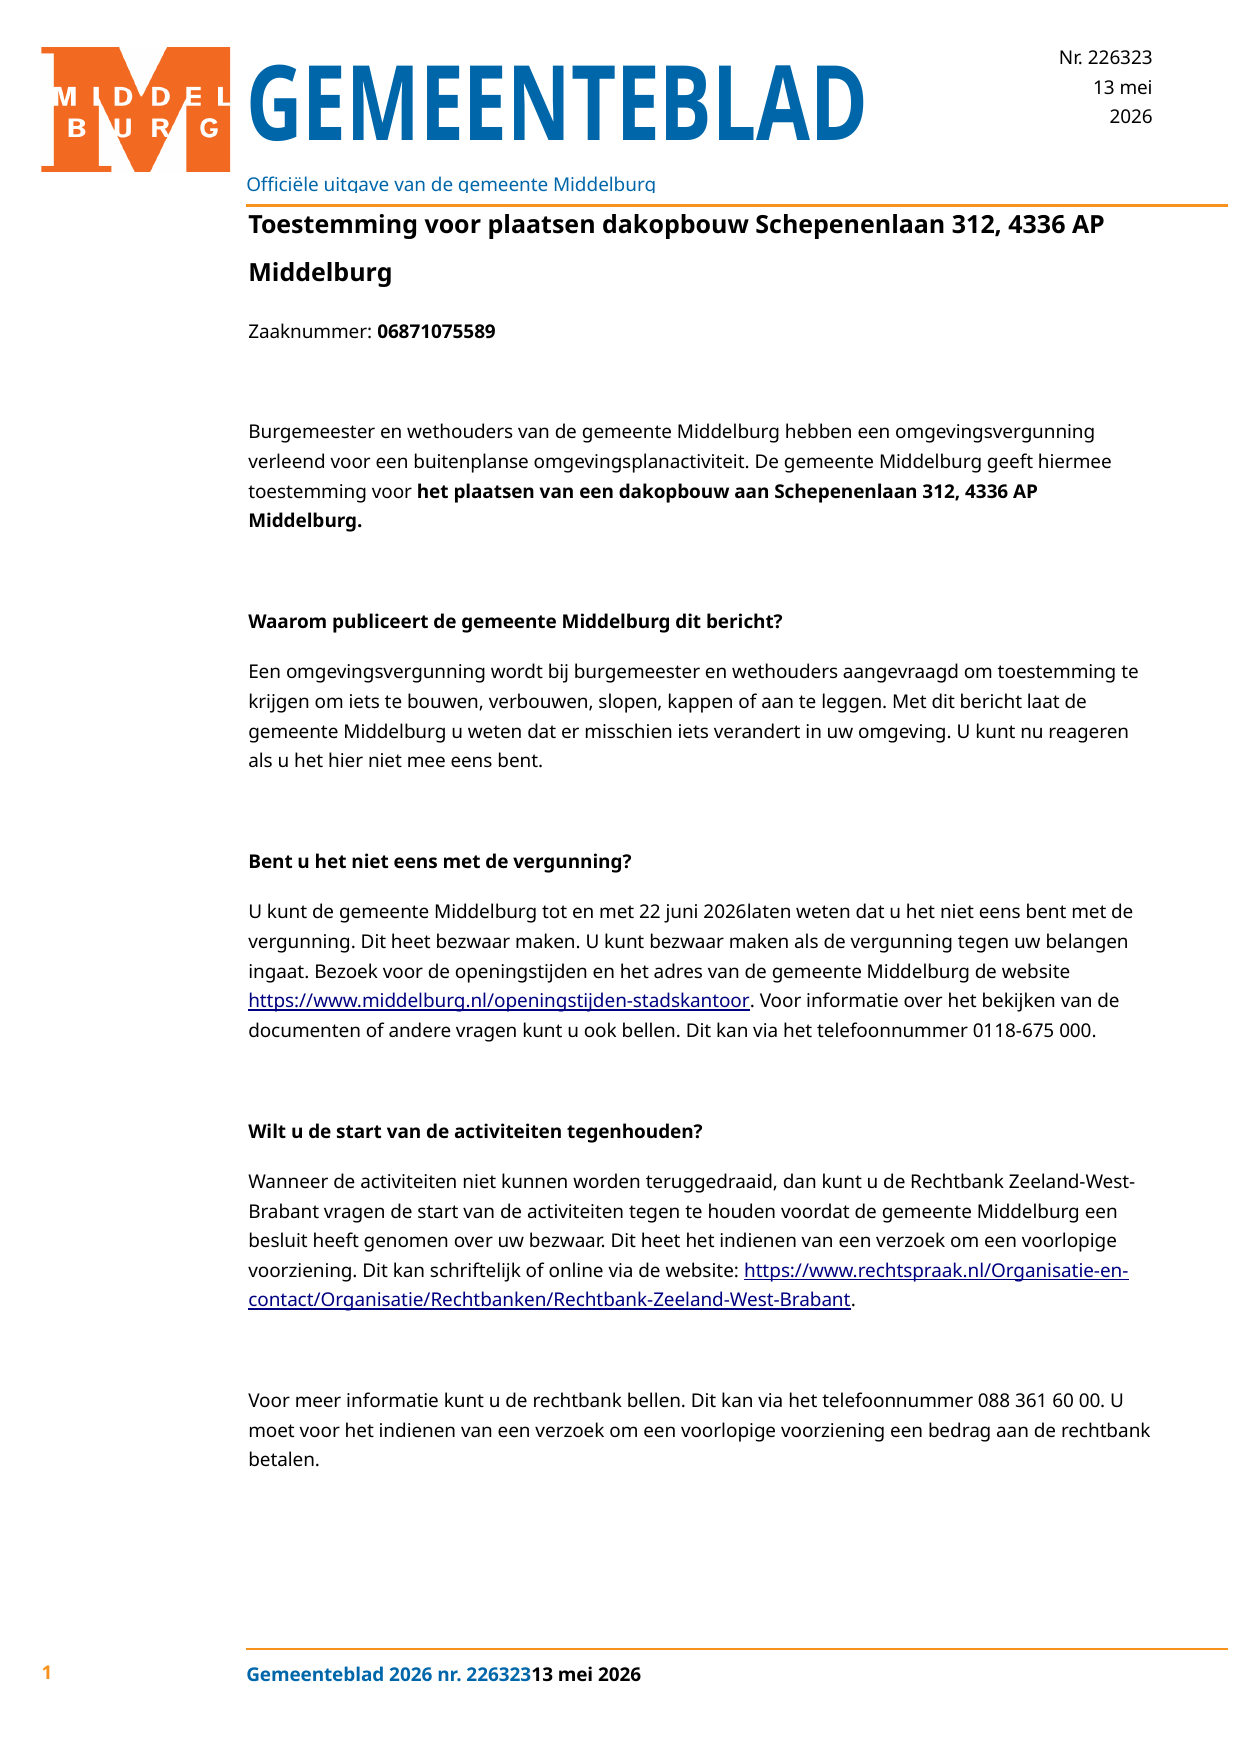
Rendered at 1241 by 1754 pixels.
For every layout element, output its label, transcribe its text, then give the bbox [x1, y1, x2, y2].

text Wanneer de activiteiten niet kunnen worden teruggedraaid, dan kunt u de Rechtbank Zeeland-West-Brabant vragen de start van de activiteiten tegen te houden voordat de gemeente Middelburg een besluit heeft genomen over uw bezwaar. Dit heet het indienen van een verzoek om een voorlopige voorziening. Dit kan schriftelijk of online via de website: https://www.rechtspraak.nl/Organisatie-en-contact/Organisatie/Rechtbanken/Rechtbank-Zeeland-West-Brabant. [248, 1168, 1152, 1312]
text U kunt de gemeente Middelburg tot en met 22 juni 2026laten weten dat u het niet eens bent met de vergunning. Dit heet bezwaar maken. U kunt bezwaar maken als de vergunning tegen uw belangen ingaat. Bezoek voor de openingstijden en het adres van de gemeente Middelburg de website https://www.middelburg.nl/openingstijden-stadskantoor. Voor informatie over het bekijken van de documenten of andere vragen kunt u ook bellen. Dit kan via het telefoonnummer 0118-675 000. [248, 899, 1152, 1043]
text Wilt u de start van de activiteiten tegenhouden? [248, 1118, 1152, 1144]
text Een omgevingsvergunning wordt bij burgemeester en wethouders aangevraagd om toestemming te krijgen om iets te bouwen, verbouwen, slopen, kappen of aan te leggen. Met dit bericht laat de gemeente Middelburg u weten dat er misschien iets verandert in uw omgeving. U kunt nu reageren als u het hier niet mee eens bent. [248, 659, 1152, 773]
text Burgemeester en wethouders van de gemeente Middelburg hebben een omgevingsvergunning verleend voor een buitenplanse omgevingsplanactiviteit. De gemeente Middelburg geeft hiermee toestemming voor het plaatsen van een dakopbouw aan Schepenenlaan 312, 4336 AP Middelburg. [248, 419, 1152, 533]
text Bent u het niet eens met de vergunning? [248, 848, 1152, 874]
text Toestemming voor plaatsen dakopbouw Schepenenlaan 312, 4336 AP Middelburg [248, 207, 1152, 288]
text Zaaknummer: 06871075589 [248, 318, 1152, 344]
text Voor meer informatie kunt u de rechtbank bellen. Dit kan via het telefoonnummer 088 361 60 00. U moet voor het indienen van een verzoek om een voorlopige voorziening een bedrag aan de rechtbank betalen. [248, 1387, 1152, 1472]
text Waarom publiceert de gemeente Middelburg dit bericht? [248, 608, 1152, 634]
picture [41, 47, 231, 172]
